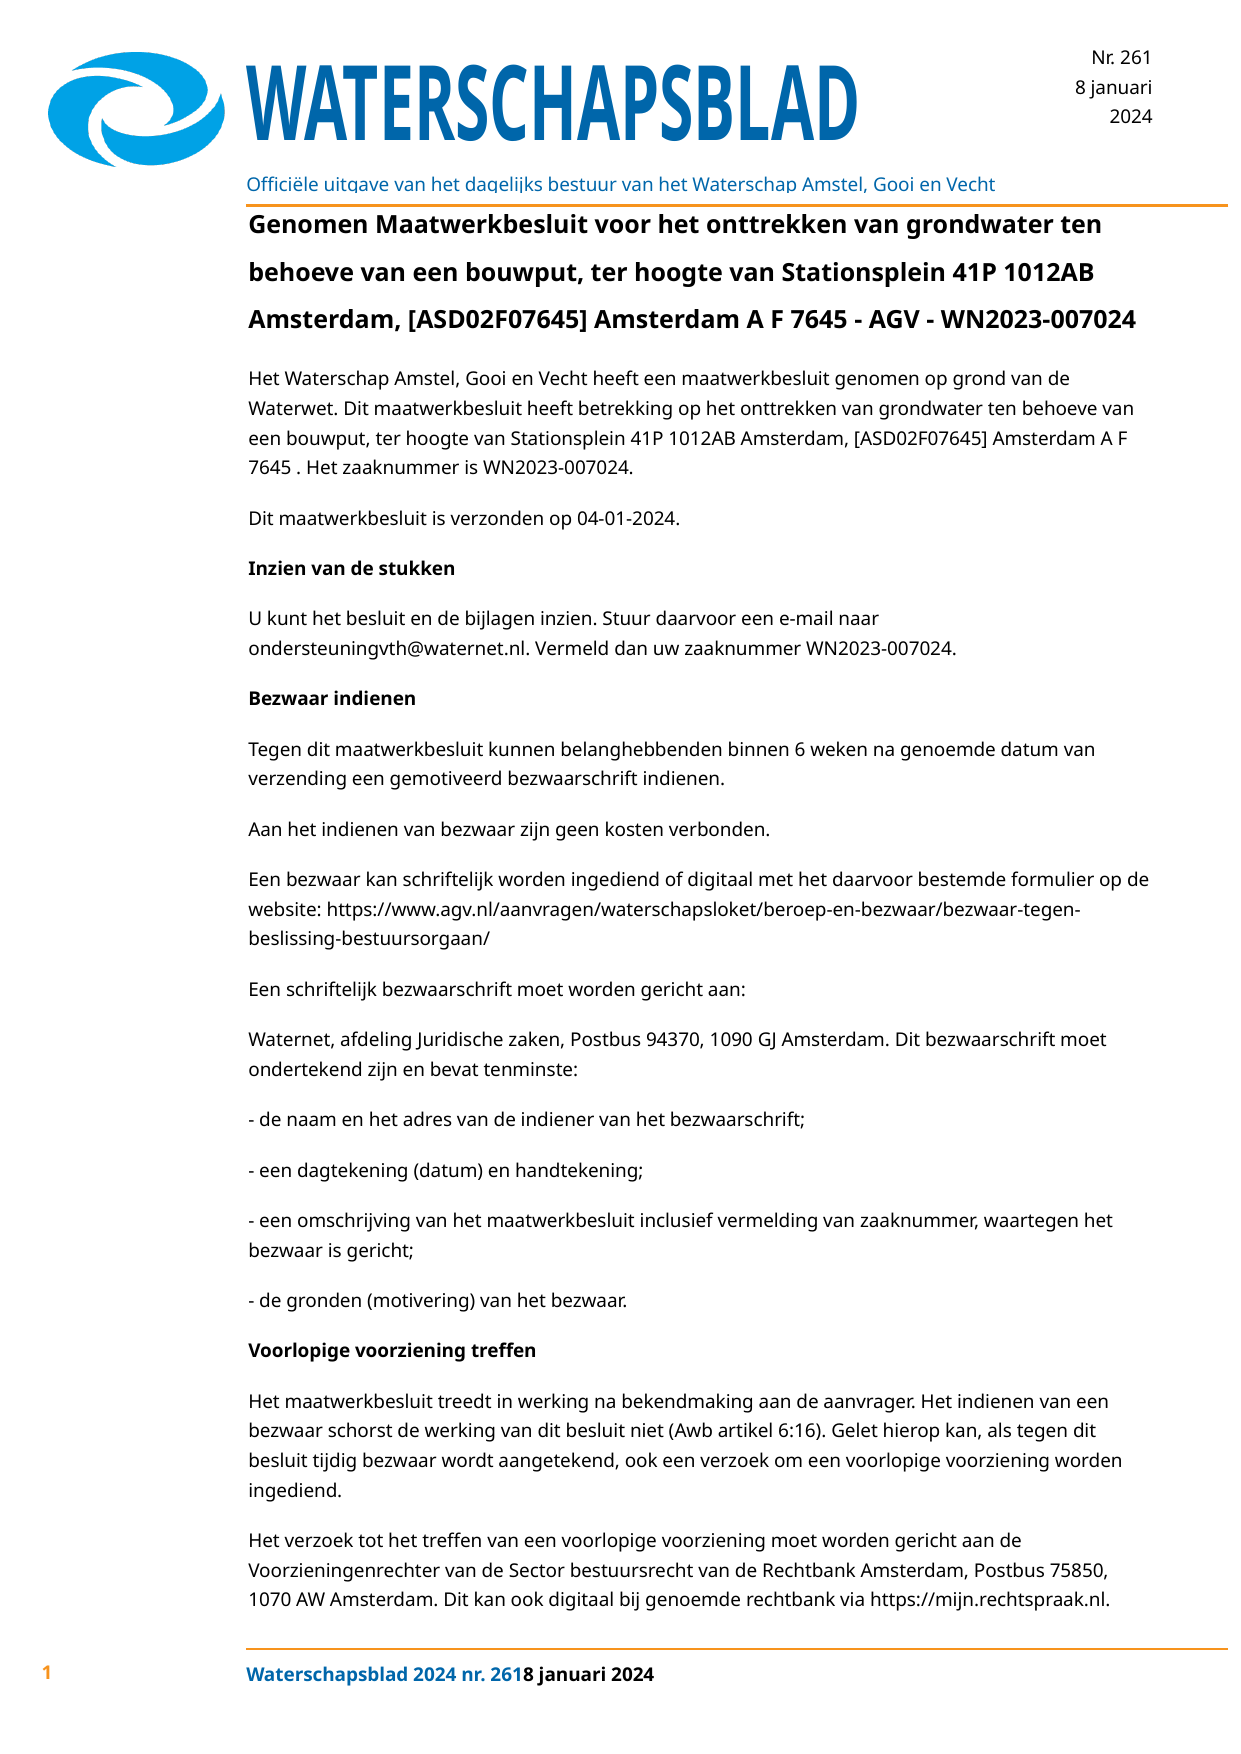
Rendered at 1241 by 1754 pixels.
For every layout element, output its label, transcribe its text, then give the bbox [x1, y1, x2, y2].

text Aan het indienen van bezwaar zijn geen kosten verbonden. [248, 816, 1152, 842]
picture [41, 47, 231, 172]
text Inzien van de stukken [248, 555, 1152, 581]
text - de naam en het adres van de indiener van het bezwaarschrift; [248, 1106, 1152, 1132]
text - een omschrijving van het maatwerkbesluit inclusief vermelding van zaaknummer, waartegen het bezwaar is gericht; [248, 1207, 1152, 1262]
text - een dagtekening (datum) en handtekening; [248, 1157, 1152, 1182]
text Waternet, afdeling Juridische zaken, Postbus 94370, 1090 GJ Amsterdam. Dit bezwaarschrift moet ondertekend zijn en bevat tenminste: [248, 1026, 1152, 1082]
text Het maatwerkbesluit treedt in werking na bekendmaking aan de aanvrager. Het indienen van een bezwaar schorst de werking van dit besluit niet (Awb artikel 6:16). Gelet hierop kan, als tegen dit besluit tijdig bezwaar wordt aangetekend, ook een verzoek om een voorlopige voorziening worden ingediend. [248, 1388, 1152, 1502]
text Het Waterschap Amstel, Gooi en Vecht heeft een maatwerkbesluit genomen op grond van de Waterwet. Dit maatwerkbesluit heeft betrekking op het onttrekken van grondwater ten behoeve van een bouwput, ter hoogte van Stationsplein 41P 1012AB Amsterdam, [ASD02F07645] Amsterdam A F 7645 . Het zaaknummer is WN2023-007024. [248, 366, 1152, 480]
text U kunt het besluit en de bijlagen inzien. Stuur daarvoor een e-mail naar ondersteuningvth@waternet.nl. Vermeld dan uw zaaknummer WN2023-007024. [248, 606, 1152, 661]
text Voorlopige voorziening treffen [248, 1338, 1152, 1363]
text Bezwaar indienen [248, 686, 1152, 711]
text Dit maatwerkbesluit is verzonden op 04-01-2024. [248, 505, 1152, 530]
text - de gronden (motivering) van het bezwaar. [248, 1287, 1152, 1313]
text Genomen Maatwerkbesluit voor het onttrekken van grondwater ten behoeve van een bouwput, ter hoogte van Stationsplein 41P 1012AB Amsterdam, [ASD02F07645] Amsterdam A F 7645 - AGV - WN2023-007024 [248, 207, 1152, 336]
text Het verzoek tot het treffen van een voorlopige voorziening moet worden gericht aan de Voorzieningenrechter van de Sector bestuursrecht van de Rechtbank Amsterdam, Postbus 75850, 1070 AW Amsterdam. Dit kan ook digitaal bij genoemde rechtbank via https://mijn.rechtspraak.nl. [248, 1527, 1152, 1612]
text Tegen dit maatwerkbesluit kunnen belanghebbenden binnen 6 weken na genoemde datum van verzending een gemotiveerd bezwaarschrift indienen. [248, 736, 1152, 791]
text Een bezwaar kan schriftelijk worden ingediend of digitaal met het daarvoor bestemde formulier op de website: https://www.agv.nl/aanvragen/waterschapsloket/beroep-en-bezwaar/bezwaar-tegen-beslissing-bestuursorgaan/ [248, 866, 1152, 951]
text Een schriftelijk bezwaarschrift moet worden gericht aan: [248, 976, 1152, 1002]
